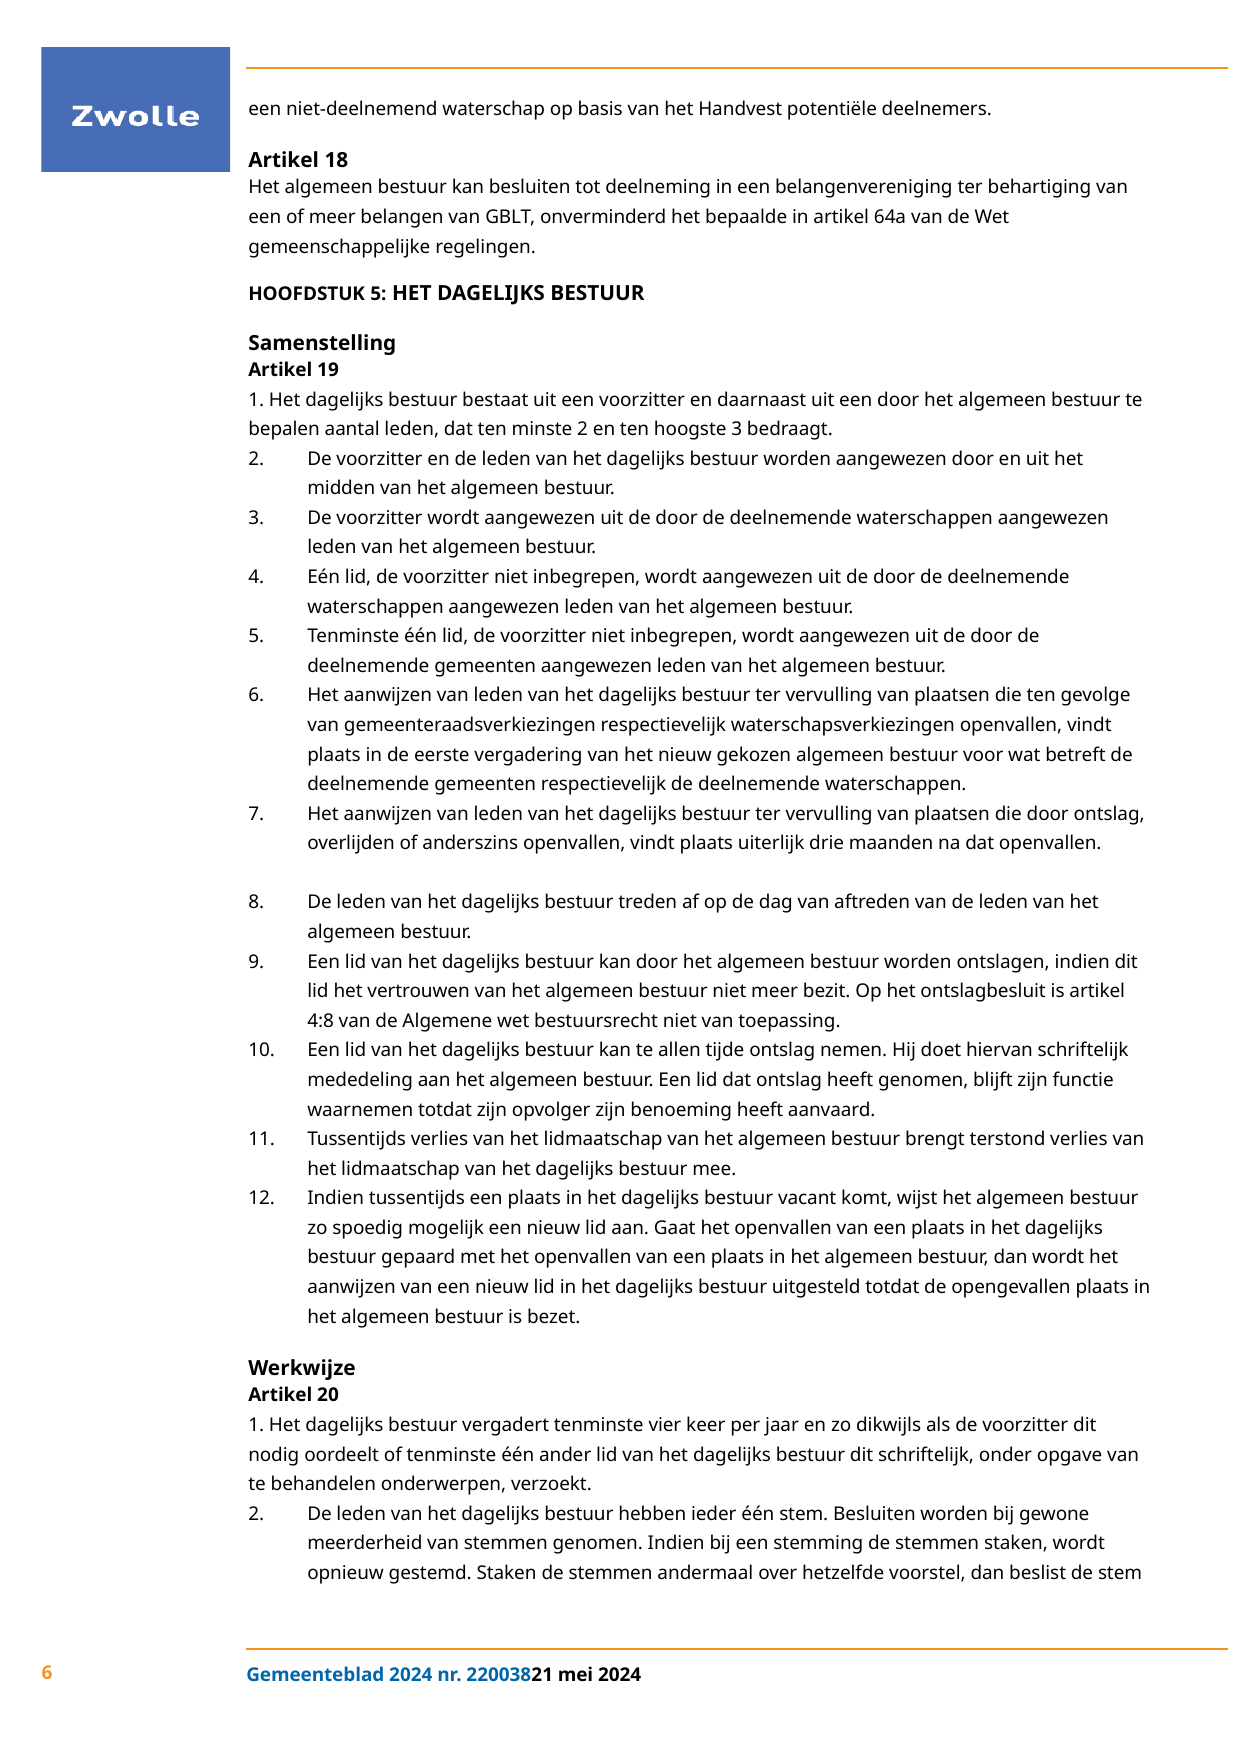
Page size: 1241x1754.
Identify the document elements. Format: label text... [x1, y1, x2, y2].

list Het aanwijzen van leden van het dagelijks bestuur ter vervulling van plaatsen die ten gevolge van gemeenteraadsverkiezingen respectievelijk waterschapsverkiezingen openvallen, vindt plaats in de eerste vergadering van het nieuw gekozen algemeen bestuur voor wat betreft de deelnemende gemeenten respectievelijk de deelnemende waterschappen. [248, 682, 1152, 796]
text Het algemeen bestuur kan besluiten tot deelneming in een belangenvereniging ter behartiging van een of meer belangen van GBLT, onverminderd het bepaalde in artikel 64a van de Wet gemeenschappelijke regelingen. [248, 174, 1152, 258]
list De leden van het dagelijks bestuur hebben ieder één stem. Besluiten worden bij gewone meerderheid van stemmen genomen. Indien bij een stemming de stemmen staken, wordt opnieuw gestemd. Staken de stemmen andermaal over hetzelfde voorstel, dan beslist de stem [248, 1500, 1152, 1585]
list De voorzitter wordt aangewezen uit de door de deelnemende waterschappen aangewezen leden van het algemeen bestuur. [248, 504, 1152, 559]
text Artikel 19 [248, 356, 1152, 382]
list Tussentijds verlies van het lidmaatschap van het algemeen bestuur brengt terstond verlies van het lidmaatschap van het dagelijks bestuur mee. [248, 1125, 1152, 1181]
list Een lid van het dagelijks bestuur kan door het algemeen bestuur worden ontslagen, indien dit lid het vertrouwen van het algemeen bestuur niet meer bezit. Op het ontslagbesluit is artikel 4:8 van de Algemene wet bestuursrecht niet van toepassing. [248, 948, 1152, 1033]
text een niet-deelnemend waterschap op basis van het Handvest potentiële deelnemers. [248, 95, 1152, 121]
list Eén lid, de voorzitter niet inbegrepen, wordt aangewezen uit de door de deelnemende waterschappen aangewezen leden van het algemeen bestuur. [248, 563, 1152, 618]
text Artikel 20 [248, 1382, 1152, 1407]
text 1. Het dagelijks bestuur vergadert tenminste vier keer per jaar en zo dikwijls als de voorzitter dit nodig oordeelt of tenminste één ander lid van het dagelijks bestuur dit schriftelijk, onder opgave van te behandelen onderwerpen, verzoekt. [248, 1411, 1152, 1496]
list Een lid van het dagelijks bestuur kan te allen tijde ontslag nemen. Hij doet hiervan schriftelijk mededeling aan het algemeen bestuur. Een lid dat ontslag heeft genomen, blijft zijn functie waarnemen totdat zijn opvolger zijn benoeming heeft aanvaard. [248, 1037, 1152, 1121]
text Samenstelling [248, 328, 1152, 356]
picture [41, 47, 231, 172]
list De voorzitter en de leden van het dagelijks bestuur worden aangewezen door en uit het midden van het algemeen bestuur. [248, 445, 1152, 500]
text 1. Het dagelijks bestuur bestaat uit een voorzitter en daarnaast uit een door het algemeen bestuur te bepalen aantal leden, dat ten minste 2 en ten hoogste 3 bedraagt. [248, 386, 1152, 441]
text Werkwijze [248, 1353, 1152, 1382]
text Artikel 18 [248, 145, 1152, 174]
list Indien tussentijds een plaats in het dagelijks bestuur vacant komt, wijst het algemeen bestuur zo spoedig mogelijk een nieuw lid aan. Gaat het openvallen van een plaats in het dagelijks bestuur gepaard met het openvallen van een plaats in het algemeen bestuur, dan wordt het aanwijzen van een nieuw lid in het dagelijks bestuur uitgesteld totdat de opengevallen plaats in het algemeen bestuur is bezet. [248, 1184, 1152, 1328]
text HOOFDSTUK 5: HET DAGELIJKS BESTUUR [248, 278, 1152, 307]
list De leden van het dagelijks bestuur treden af op de dag van aftreden van de leden van het algemeen bestuur. [248, 889, 1152, 944]
list Tenminste één lid, de voorzitter niet inbegrepen, wordt aangewezen uit de door de deelnemende gemeenten aangewezen leden van het algemeen bestuur. [248, 622, 1152, 678]
list Het aanwijzen van leden van het dagelijks bestuur ter vervulling van plaatsen die door ontslag, overlijden of anderszins openvallen, vindt plaats uiterlijk drie maanden na dat openvallen. [248, 800, 1152, 855]
